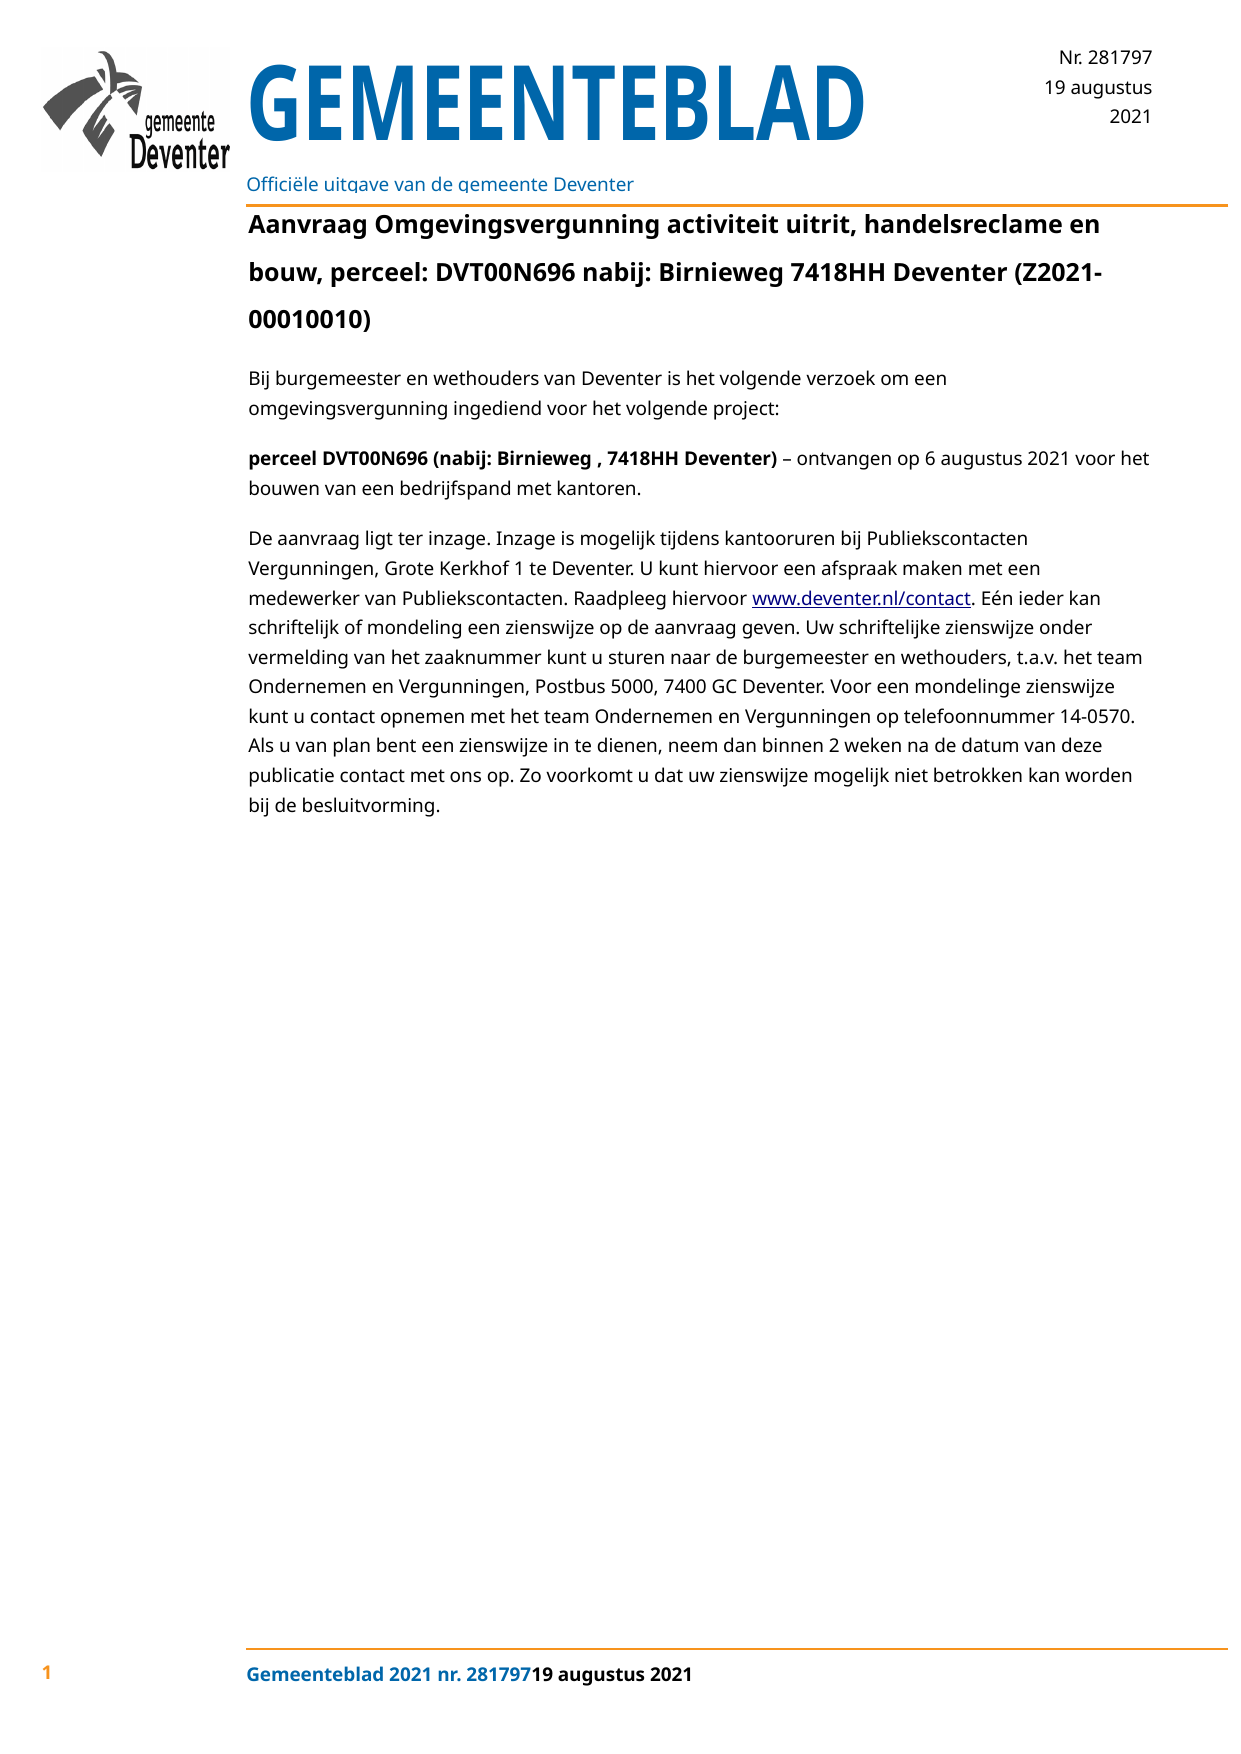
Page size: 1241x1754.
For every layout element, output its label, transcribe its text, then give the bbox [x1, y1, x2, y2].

text perceel DVT00N696 (nabij: Birnieweg , 7418HH Deventer) – ontvangen op 6 augustus 2021 voor het bouwen van een bedrijfspand met kantoren. [248, 446, 1152, 501]
text De aanvraag ligt ter inzage. Inzage is mogelijk tijdens kantooruren bij Publiekscontacten Vergunningen, Grote Kerkhof 1 te Deventer. U kunt hiervoor een afspraak maken met een medewerker van Publiekscontacten. Raadpleeg hiervoor www.deventer.nl/contact. Eén ieder kan schriftelijk of mondeling een zienswijze op de aanvraag geven. Uw schriftelijke zienswijze onder vermelding van het zaaknummer kunt u sturen naar de burgemeester en wethouders, t.a.v. het team Ondernemen en Vergunningen, Postbus 5000, 7400 GC Deventer. Voor een mondelinge zienswijze kunt u contact opnemen met het team Ondernemen en Vergunningen op telefoonnummer 14-0570. Als u van plan bent een zienswijze in te dienen, neem dan binnen 2 weken na de datum van deze publicatie contact met ons op. Zo voorkomt u dat uw zienswijze mogelijk niet betrokken kan worden bij de besluitvorming. [248, 526, 1152, 817]
text Aanvraag Omgevingsvergunning activiteit uitrit, handelsreclame en bouw, perceel: DVT00N696 nabij: Birnieweg 7418HH Deventer (Z2021-00010010) [248, 207, 1152, 336]
picture [41, 47, 231, 172]
text Bij burgemeester en wethouders van Deventer is het volgende verzoek om een omgevingsvergunning ingediend voor het volgende project: [248, 366, 1152, 421]
